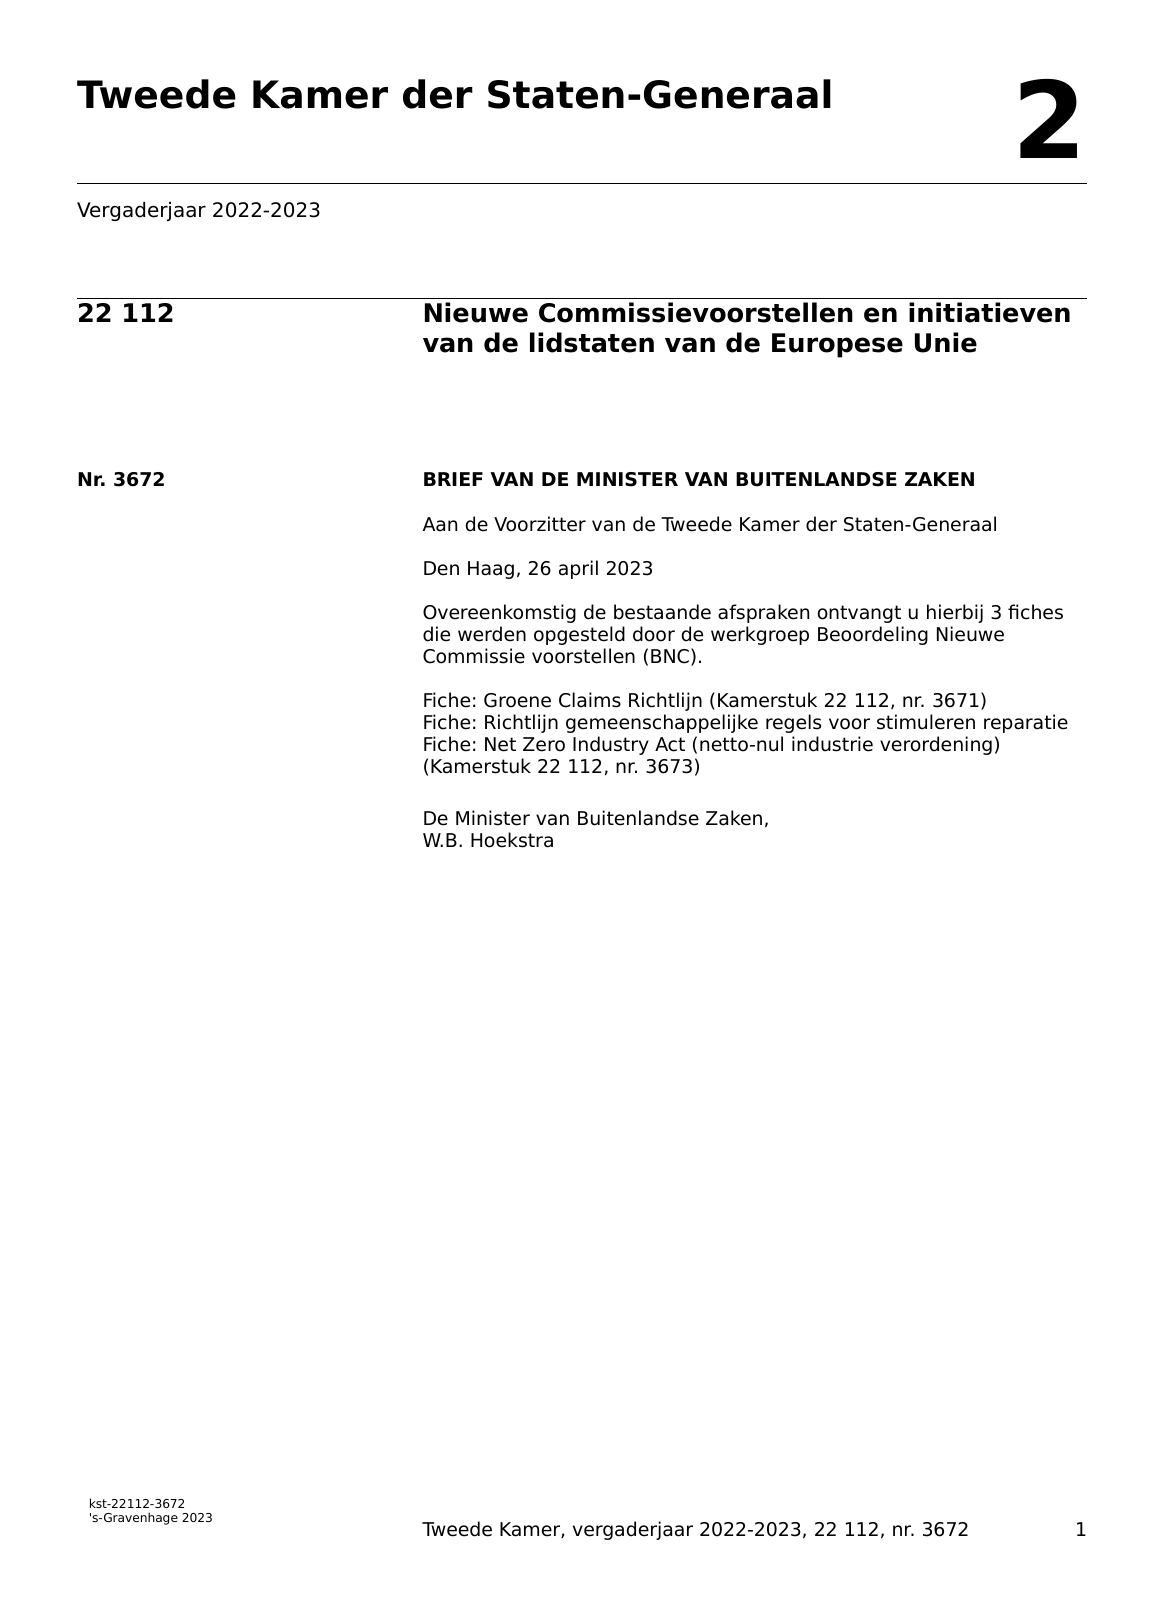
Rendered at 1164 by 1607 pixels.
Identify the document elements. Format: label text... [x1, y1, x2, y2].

table_cell Vergaderjaar 2022-2023 [77, 184, 1087, 298]
text Fiche: Groene Claims Richtlijn (Kamerstuk 22 112, nr. 3671) [422, 690, 1087, 712]
text 's-Gravenhage 2023 [88, 1511, 323, 1525]
text Aan de Voorzitter van de Tweede Kamer der Staten-Generaal [422, 513, 1087, 536]
text Fiche: Net Zero Industry Act (netto-nul industrie verordening) (Kamerstuk 22 112, nr. 3673) [422, 734, 1087, 778]
text Overeenkomstig de bestaande afspraken ontvangt u hierbij 3 fiches die werden opgesteld door de werkgroep Beoordeling Nieuwe Commissie voorstellen (BNC). [422, 602, 1087, 668]
table_header 2 [886, 59, 1087, 183]
text De Minister van Buitenlandse Zaken, W.B. Hoekstra [422, 808, 1087, 852]
subtitle Nr. 3672 BRIEF VAN DE MINISTER VAN BUITENLANDSE ZAKEN [77, 469, 1087, 491]
table_header Tweede Kamer der Staten-Generaal [77, 59, 886, 183]
text kst-22112-3672 [88, 1497, 323, 1511]
text Den Haag, 26 april 2023 [422, 558, 1087, 580]
subtitle 22 112 Nieuwe Commissievoorstellen en initiatieven van de lidstaten van de Europese Unie [77, 299, 1087, 358]
text Fiche: Richtlijn gemeenschappelijke regels voor stimuleren reparatie [422, 712, 1087, 734]
